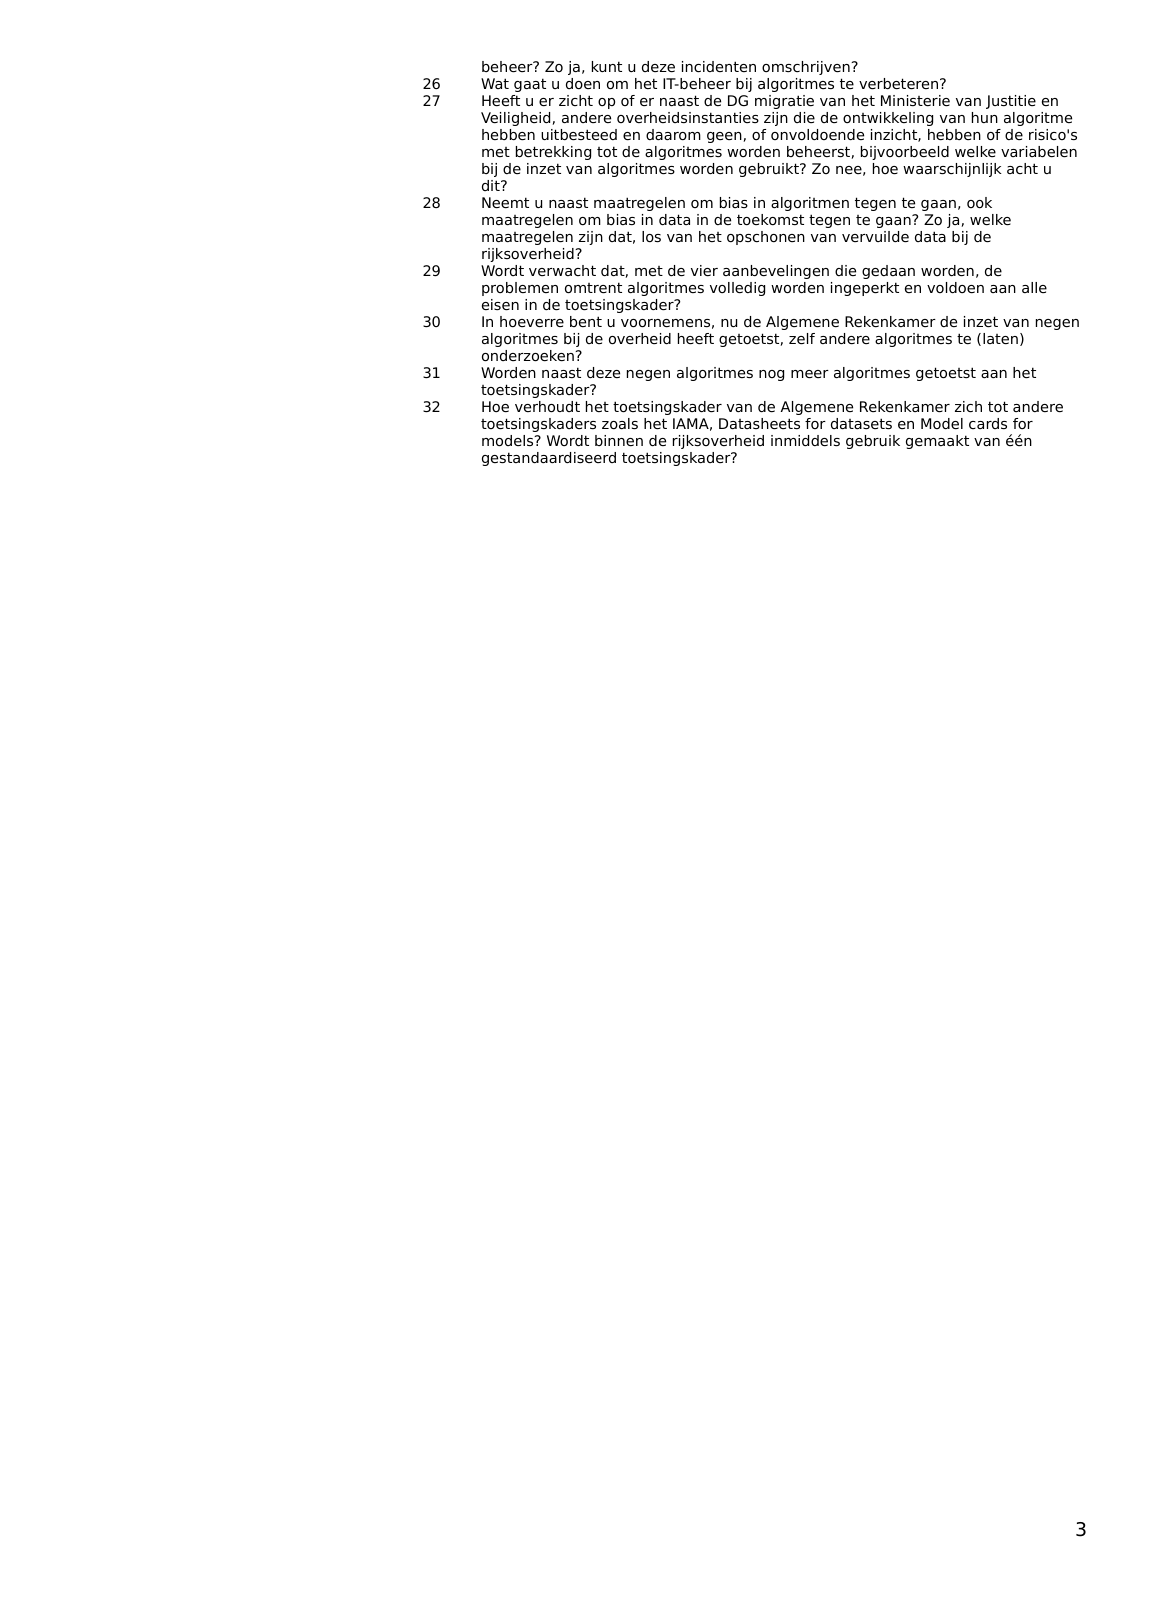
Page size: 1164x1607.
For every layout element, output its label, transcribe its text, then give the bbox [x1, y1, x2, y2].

table_cell [422, 59, 475, 76]
table_cell 32 [422, 399, 475, 467]
table_cell Wordt verwacht dat, met de vier aanbevelingen die gedaan worden, de problemen omtrent algoritmes volledig worden ingeperkt en voldoen aan alle eisen in de toetsingskader? [475, 263, 1087, 314]
table_cell 30 [422, 314, 475, 365]
table_cell Hoe verhoudt het toetsingskader van de Algemene Rekenkamer zich tot andere toetsingskaders zoals het IAMA, Datasheets for datasets en Model cards for models? Wordt binnen de rijksoverheid inmiddels gebruik gemaakt van één gestandaardiseerd toetsingskader? [475, 399, 1087, 467]
table_cell beheer? Zo ja, kunt u deze incidenten omschrijven? [475, 59, 1087, 76]
table_cell 26 [422, 76, 475, 93]
table_cell Wat gaat u doen om het IT-beheer bij algoritmes te verbeteren? [475, 76, 1087, 93]
table_cell Neemt u naast maatregelen om bias in algoritmen tegen te gaan, ook maatregelen om bias in data in de toekomst tegen te gaan? Zo ja, welke maatregelen zijn dat, los van het opschonen van vervuilde data bij de rijksoverheid? [475, 195, 1087, 263]
table_cell In hoeverre bent u voornemens, nu de Algemene Rekenkamer de inzet van negen algoritmes bij de overheid heeft getoetst, zelf andere algoritmes te (laten) onderzoeken? [475, 314, 1087, 365]
table_cell 29 [422, 263, 475, 314]
table_cell 28 [422, 195, 475, 263]
table_cell Heeft u er zicht op of er naast de DG migratie van het Ministerie van Justitie en Veiligheid, andere overheidsinstanties zijn die de ontwikkeling van hun algoritme hebben uitbesteed en daarom geen, of onvoldoende inzicht, hebben of de risico's met betrekking tot de algoritmes worden beheerst, bijvoorbeeld welke variabelen bij de inzet van algoritmes worden gebruikt? Zo nee, hoe waarschijnlijk acht u dit? [475, 93, 1087, 195]
table_cell 27 [422, 93, 475, 195]
table_cell Worden naast deze negen algoritmes nog meer algoritmes getoetst aan het toetsingskader? [475, 365, 1087, 399]
table_cell 31 [422, 365, 475, 399]
